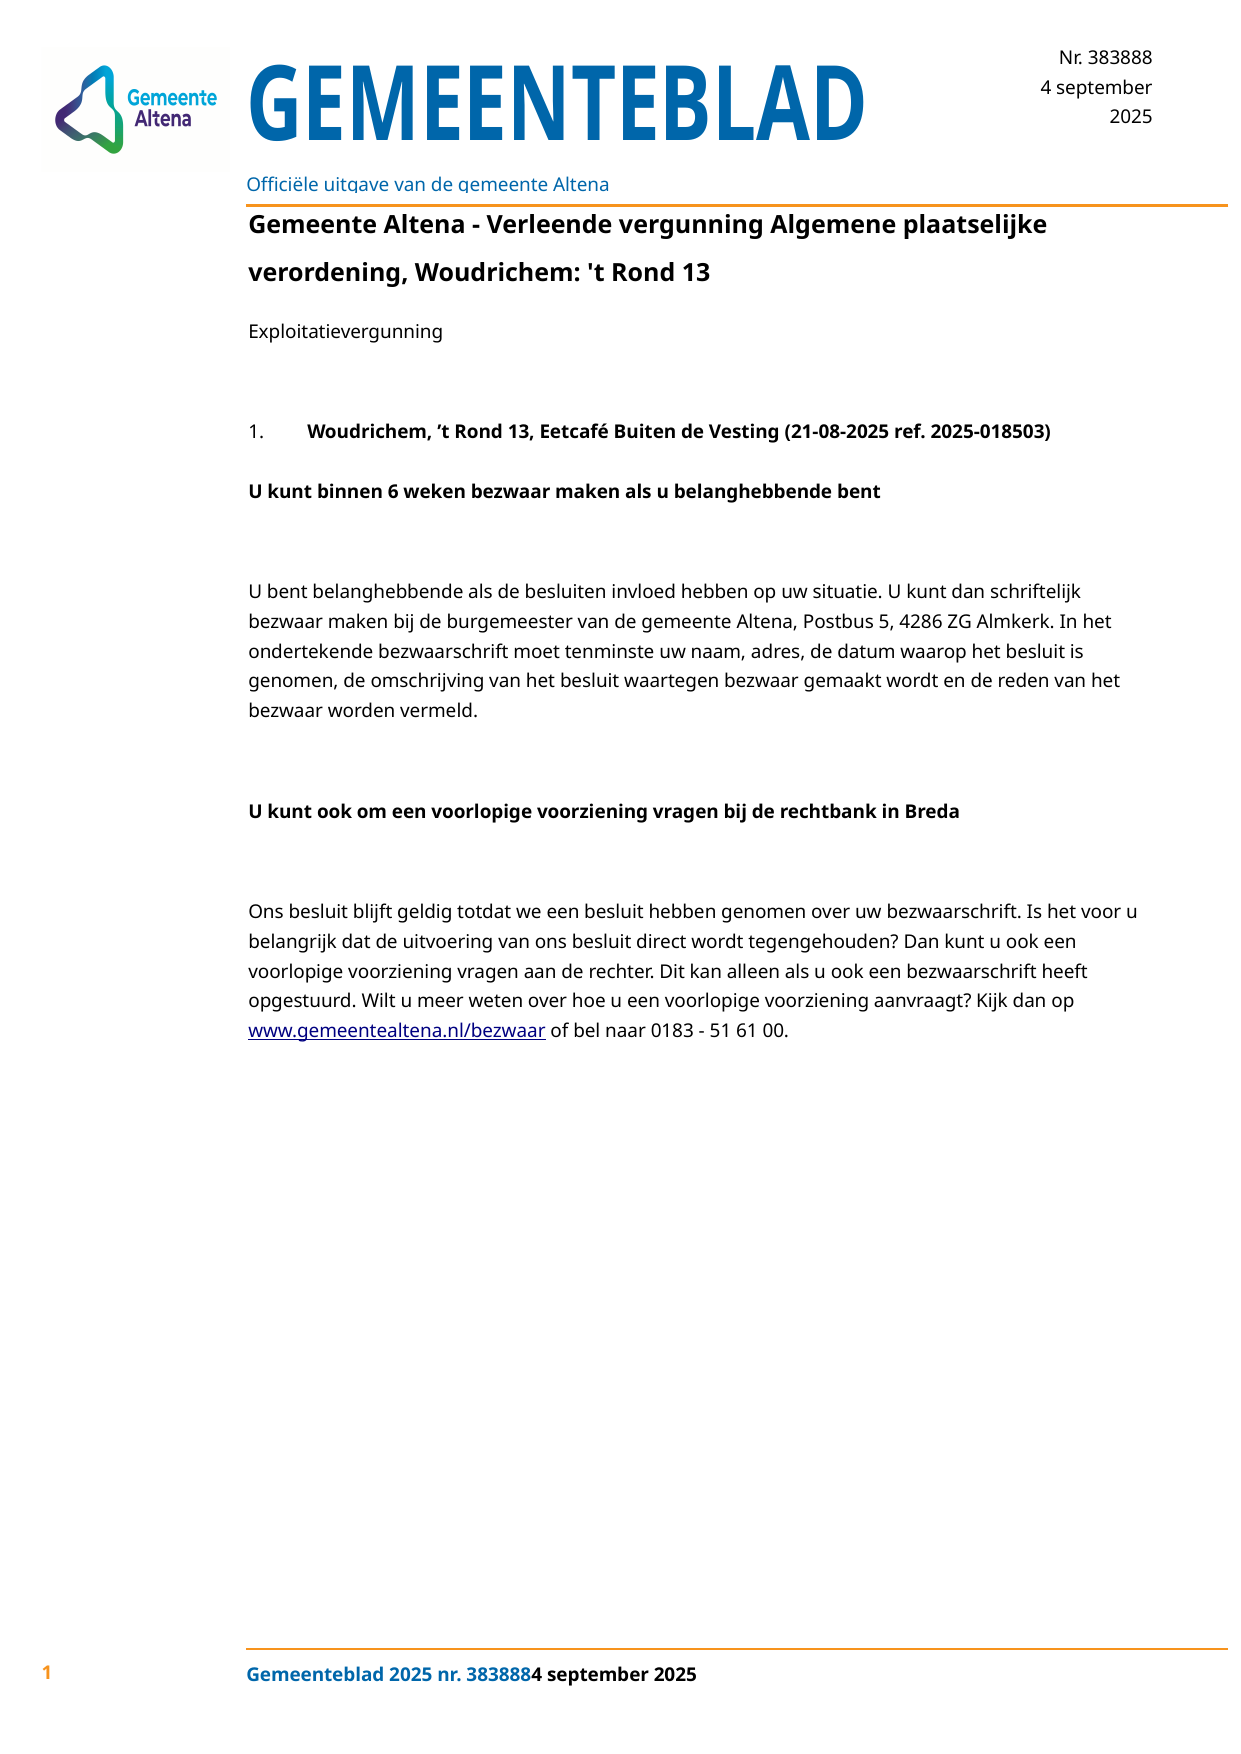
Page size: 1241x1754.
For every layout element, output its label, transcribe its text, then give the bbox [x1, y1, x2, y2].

text U kunt binnen 6 weken bezwaar maken als u belanghebbende bent [248, 478, 1152, 504]
text U kunt ook om een voorlopige voorziening vragen bij de rechtbank in Breda [248, 798, 1152, 824]
text Ons besluit blijft geldig totdat we een besluit hebben genomen over uw bezwaarschrift. Is het voor u belangrijk dat de uitvoering van ons besluit direct wordt tegengehouden? Dan kunt u ook een voorlopige voorziening vragen aan de rechter. Dit kan alleen als u ook een bezwaarschrift heeft opgestuurd. Wilt u meer weten over hoe u een voorlopige voorziening aanvraagt? Kijk dan op www.gemeentealtena.nl/bezwaar of bel naar 0183 - 51 61 00. [248, 899, 1152, 1043]
text Gemeente Altena - Verleende vergunning Algemene plaatselijke verordening, Woudrichem: 't Rond 13 [248, 207, 1152, 288]
picture [41, 47, 231, 172]
text U bent belanghebbende als de besluiten invloed hebben op uw situatie. U kunt dan schriftelijk bezwaar maken bij de burgemeester van de gemeente Altena, Postbus 5, 4286 ZG Almkerk. In het ondertekende bezwaarschrift moet tenminste uw naam, adres, de datum waarop het besluit is genomen, de omschrijving van het besluit waartegen bezwaar gemaakt wordt en de reden van het bezwaar worden vermeld. [248, 579, 1152, 723]
text Exploitatievergunning [248, 318, 1152, 344]
list Woudrichem, ’t Rond 13, Eetcafé Buiten de Vesting (21-08-2025 ref. 2025-018503) [248, 419, 1152, 444]
